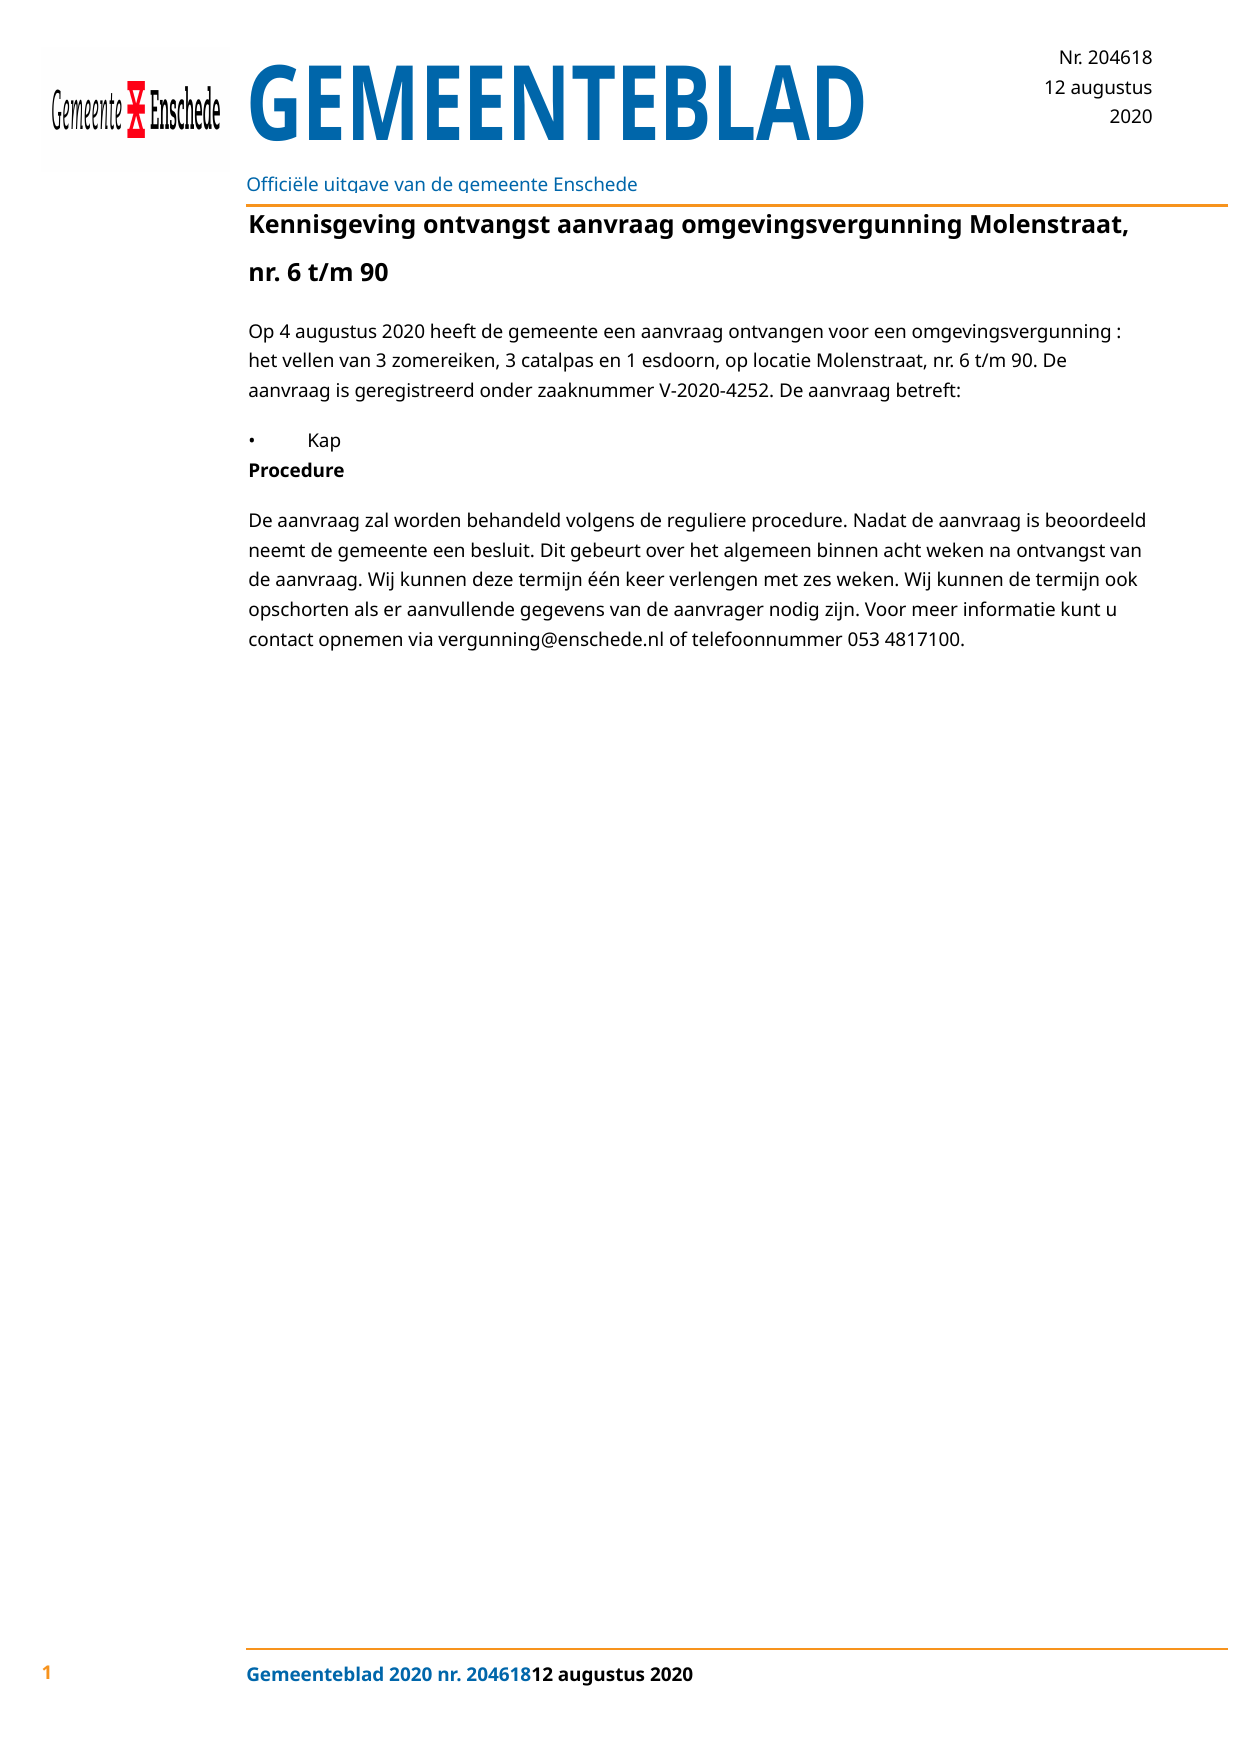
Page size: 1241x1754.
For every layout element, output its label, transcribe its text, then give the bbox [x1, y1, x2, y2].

picture [41, 47, 231, 172]
text Kennisgeving ontvangst aanvraag omgevingsvergunning Molenstraat, nr. 6 t/m 90 [248, 207, 1152, 288]
text De aanvraag zal worden behandeld volgens de reguliere procedure. Nadat de aanvraag is beoordeeld neemt de gemeente een besluit. Dit gebeurt over het algemeen binnen acht weken na ontvangst van de aanvraag. Wij kunnen deze termijn één keer verlengen met zes weken. Wij kunnen de termijn ook opschorten als er aanvullende gegevens van de aanvrager nodig zijn. Voor meer informatie kunt u contact opnemen via vergunning@enschede.nl of telefoonnummer 053 4817100. [248, 507, 1152, 652]
text Op 4 augustus 2020 heeft de gemeente een aanvraag ontvangen voor een omgevingsvergunning : het vellen van 3 zomereiken, 3 catalpas en 1 esdoorn, op locatie Molenstraat, nr. 6 t/m 90. De aanvraag is geregistreerd onder zaaknummer V-2020-4252. De aanvraag betreft: [248, 318, 1152, 403]
text Procedure [248, 457, 1152, 483]
list Kap [248, 427, 1152, 453]
